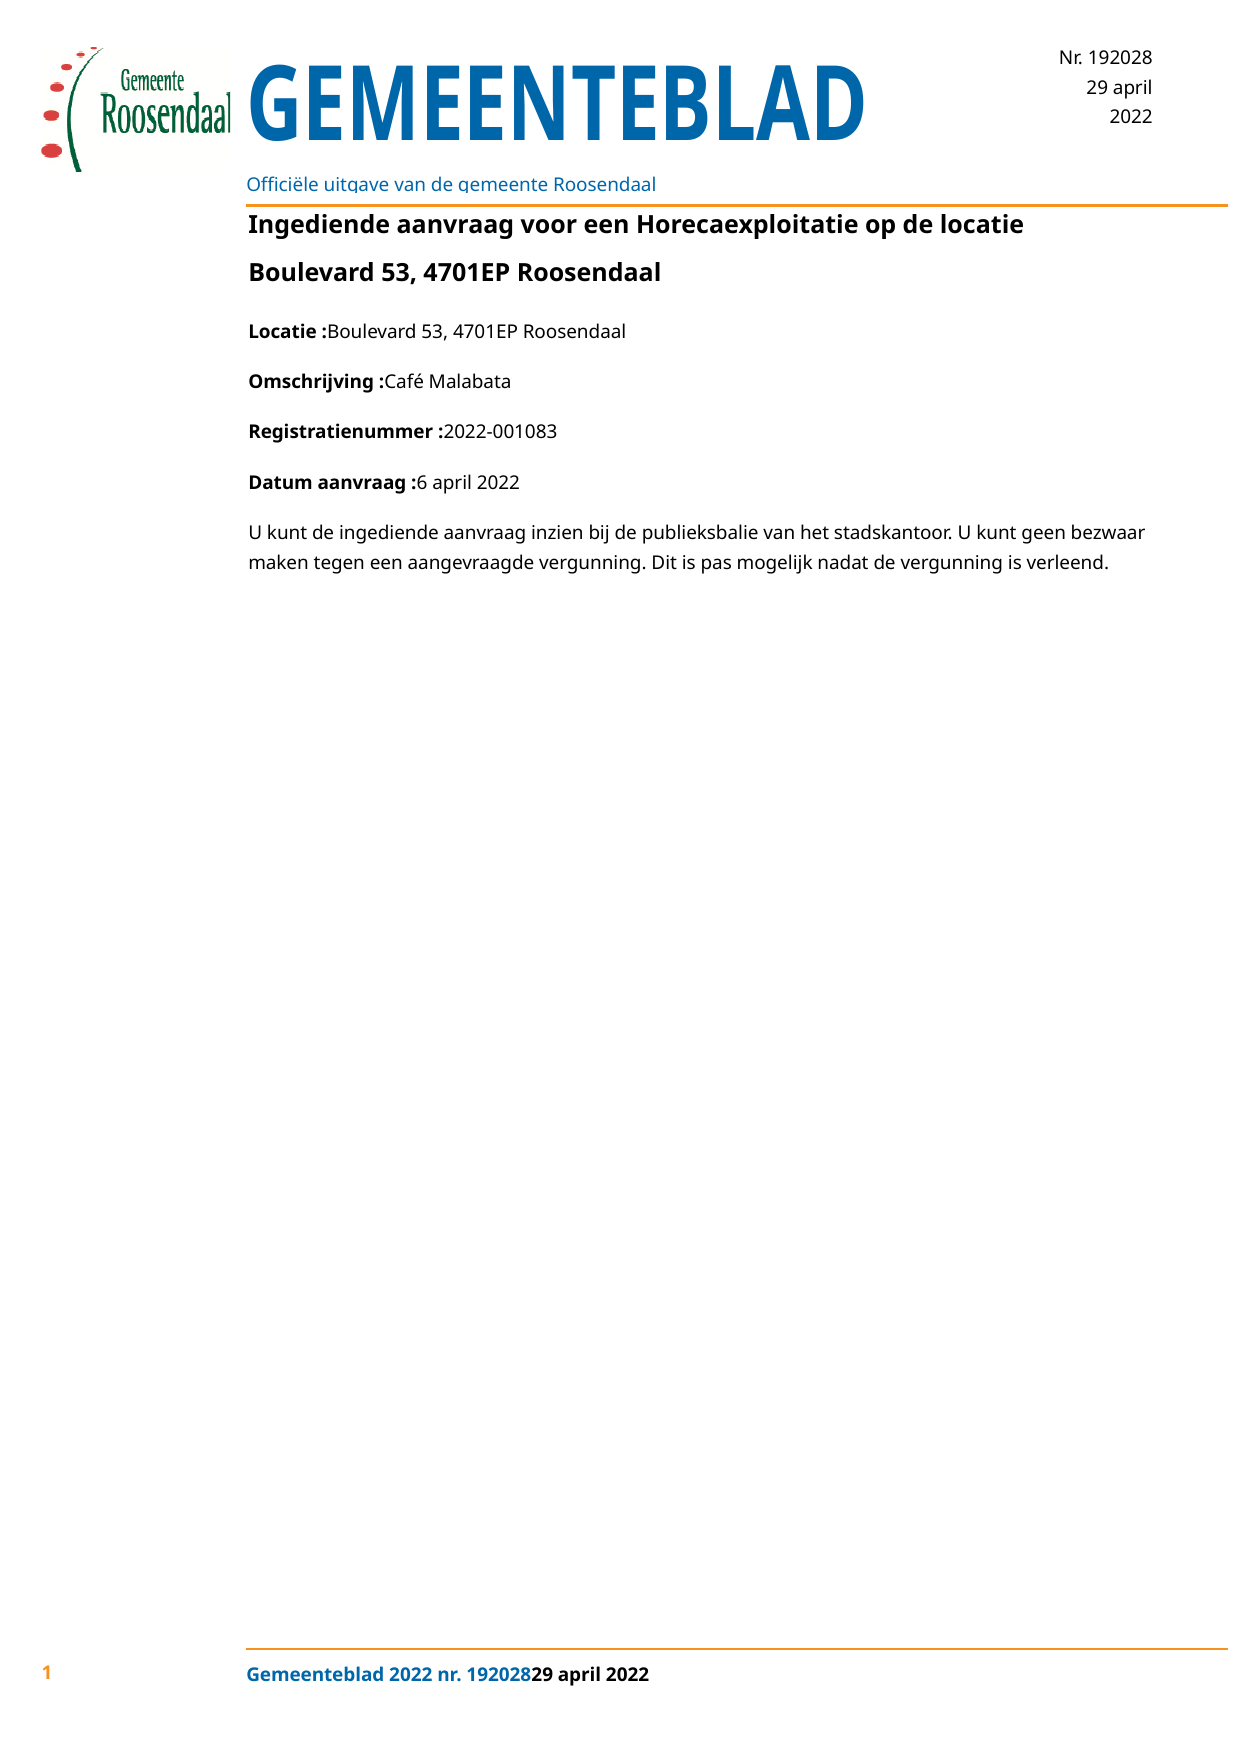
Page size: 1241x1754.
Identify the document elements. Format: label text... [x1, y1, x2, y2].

text Omschrijving :Café Malabata [248, 368, 1152, 394]
text Ingediende aanvraag voor een Horecaexploitatie op de locatie Boulevard 53, 4701EP Roosendaal [248, 207, 1152, 288]
text Registratienummer :2022-001083 [248, 419, 1152, 444]
text Datum aanvraag :6 april 2022 [248, 469, 1152, 495]
text Locatie :Boulevard 53, 4701EP Roosendaal [248, 318, 1152, 344]
picture [41, 47, 231, 172]
text U kunt de ingediende aanvraag inzien bij de publieksbalie van het stadskantoor. U kunt geen bezwaar maken tegen een aangevraagde vergunning. Dit is pas mogelijk nadat de vergunning is verleend. [248, 519, 1152, 575]
